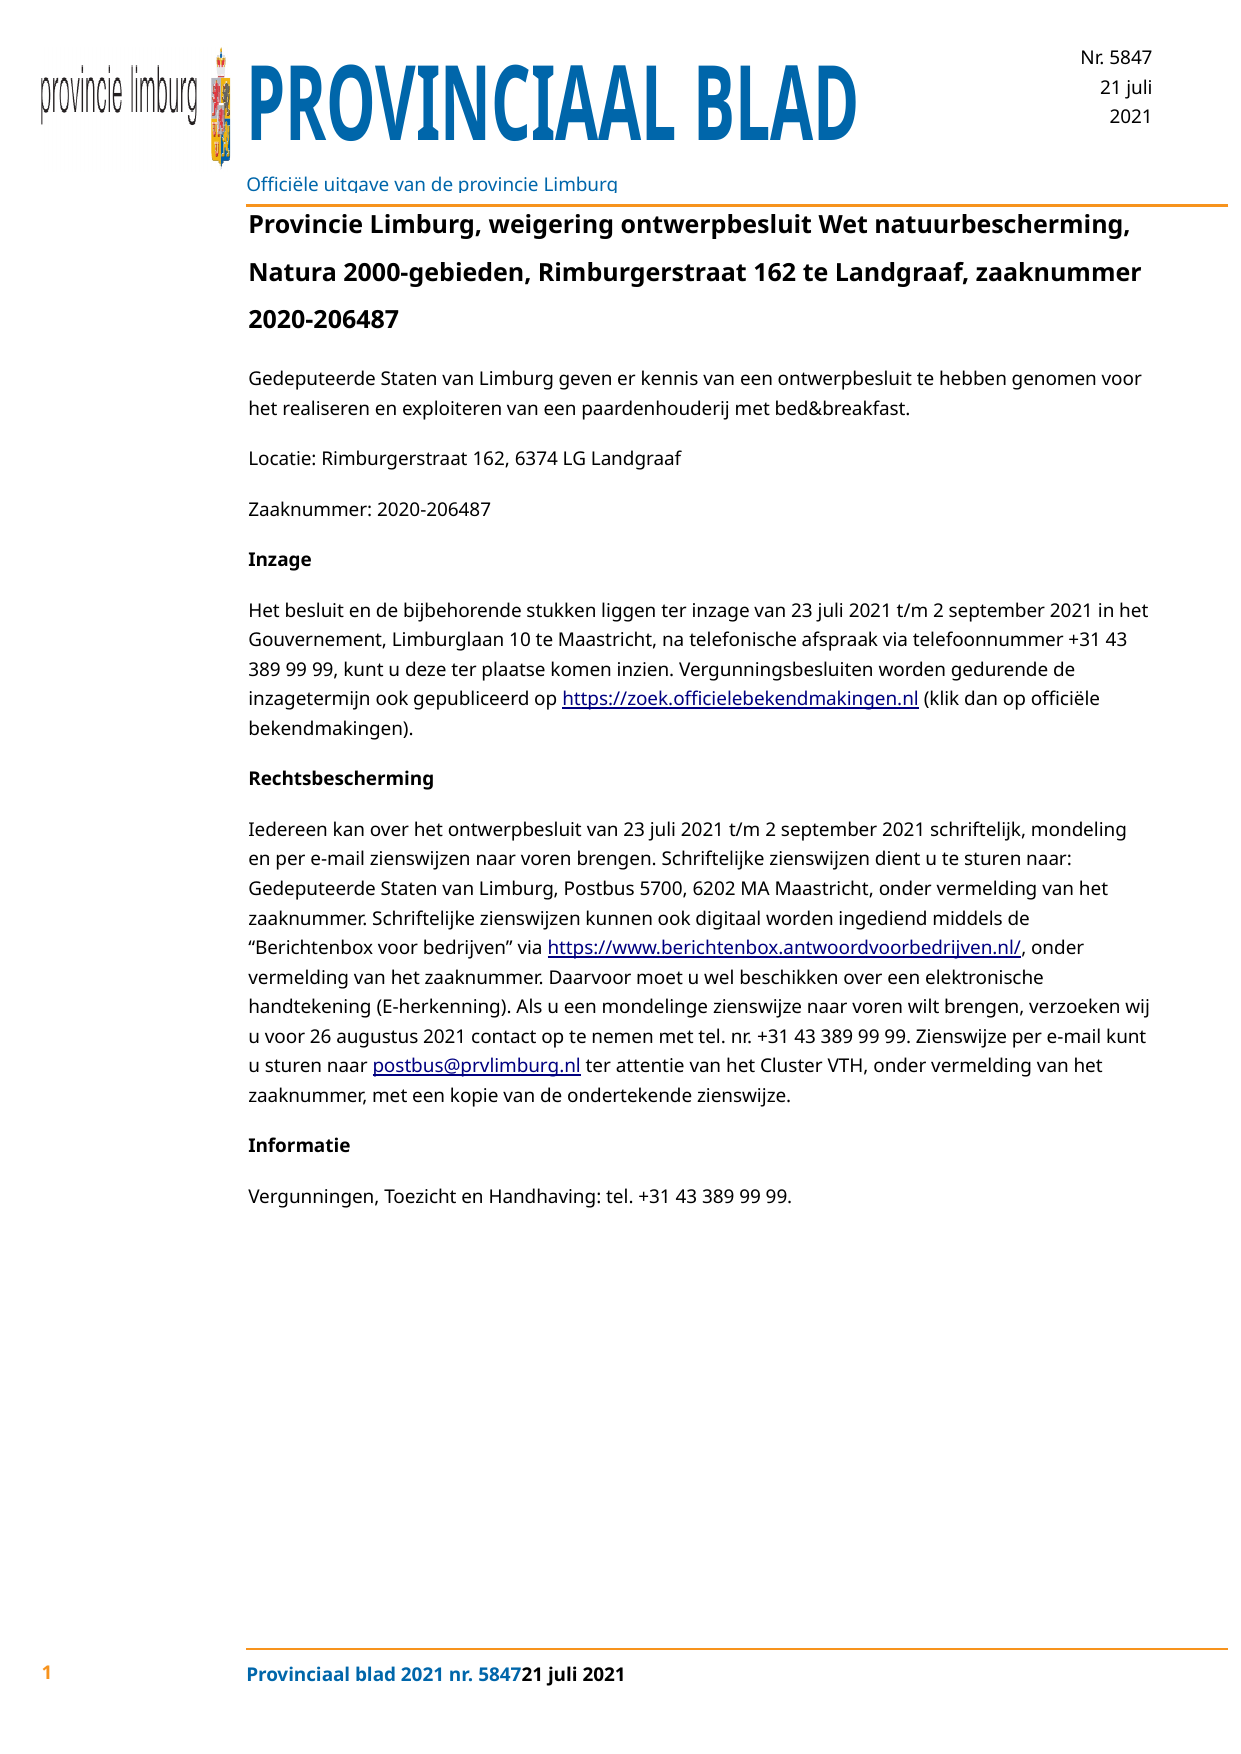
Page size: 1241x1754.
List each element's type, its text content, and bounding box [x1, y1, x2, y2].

text Vergunningen, Toezicht en Handhaving: tel. +31 43 389 99 99. [248, 1183, 1152, 1209]
text Zaaknummer: 2020-206487 [248, 496, 1152, 522]
picture [41, 47, 231, 172]
text Iedereen kan over het ontwerpbesluit van 23 juli 2021 t/m 2 september 2021 schriftelijk, mondeling en per e-mail zienswijzen naar voren brengen. Schriftelijke zienswijzen dient u te sturen naar: Gedeputeerde Staten van Limburg, Postbus 5700, 6202 MA Maastricht, onder vermelding van het zaaknummer. Schriftelijke zienswijzen kunnen ook digitaal worden ingediend middels de “Berichtenbox voor bedrijven” via https://www.berichtenbox.antwoordvoorbedrijven.nl/, onder vermelding van het zaaknummer. Daarvoor moet u wel beschikken over een elektronische handtekening (E-herkenning). Als u een mondelinge zienswijze naar voren wilt brengen, verzoeken wij u voor 26 augustus 2021 contact op te nemen met tel. nr. +31 43 389 99 99. Zienswijze per e-mail kunt u sturen naar postbus@prvlimburg.nl ter attentie van het Cluster VTH, onder vermelding van het zaaknummer, met een kopie van de ondertekende zienswijze. [248, 816, 1152, 1108]
text Provincie Limburg, weigering ontwerpbesluit Wet natuurbescherming, Natura 2000-gebieden, Rimburgerstraat 162 te Landgraaf, zaaknummer 2020-206487 [248, 207, 1152, 336]
text Inzage [248, 546, 1152, 572]
text Gedeputeerde Staten van Limburg geven er kennis van een ontwerpbesluit te hebben genomen voor het realiseren en exploiteren van een paardenhouderij met bed&breakfast. [248, 366, 1152, 421]
text Locatie: Rimburgerstraat 162, 6374 LG Landgraaf [248, 446, 1152, 471]
text Rechtsbescherming [248, 766, 1152, 791]
text Informatie [248, 1133, 1152, 1158]
text Het besluit en de bijbehorende stukken liggen ter inzage van 23 juli 2021 t/m 2 september 2021 in het Gouvernement, Limburglaan 10 te Maastricht, na telefonische afspraak via telefoonnummer +31 43 389 99 99, kunt u deze ter plaatse komen inzien. Vergunningsbesluiten worden gedurende de inzagetermijn ook gepubliceerd op https://zoek.officielebekendmakingen.nl (klik dan op officiële bekendmakingen). [248, 597, 1152, 741]
